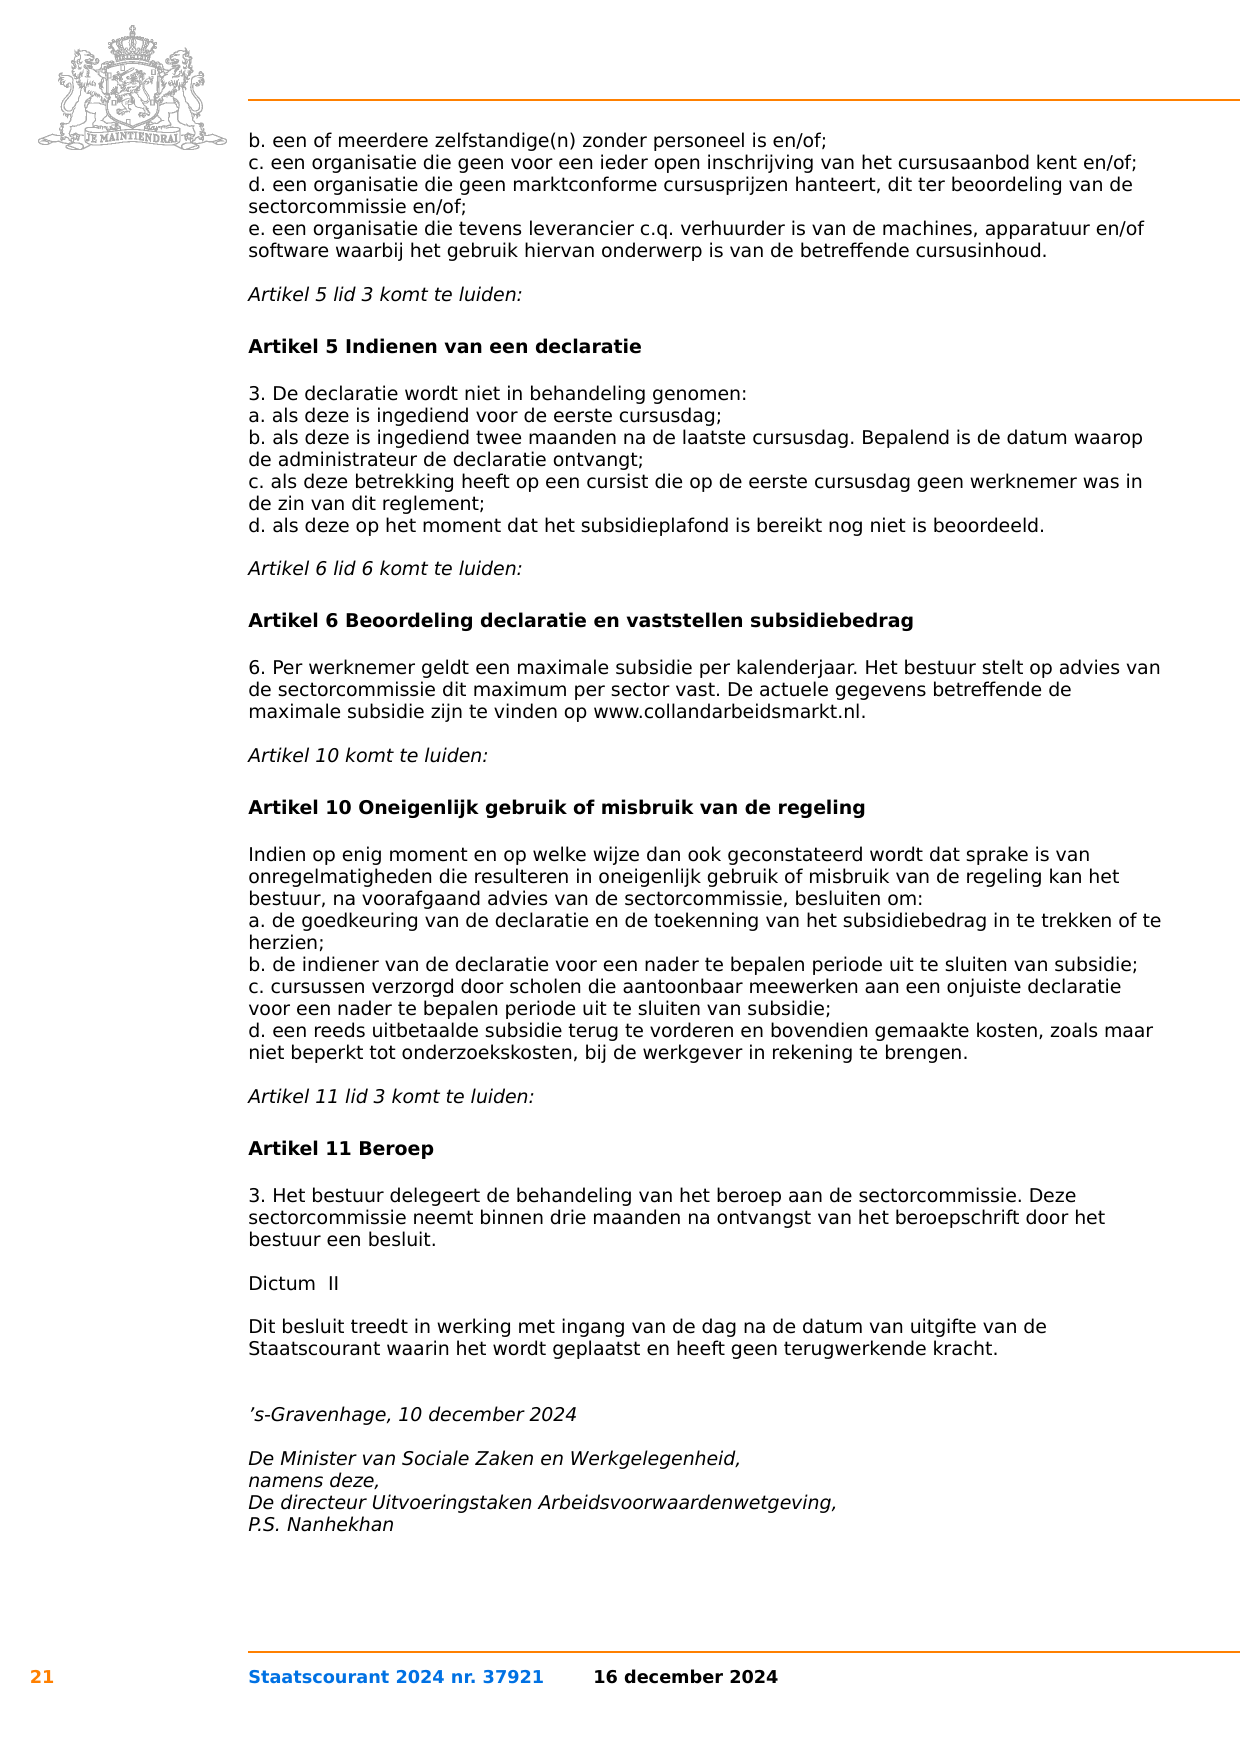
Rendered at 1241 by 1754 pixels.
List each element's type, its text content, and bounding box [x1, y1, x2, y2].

text 3. Het bestuur delegeert de behandeling van het beroep aan de sectorcommissie. Deze sectorcommissie neemt binnen drie maanden na ontvangst van het beroepschrift door het bestuur een besluit. [248, 1185, 1163, 1251]
text c. een organisatie die geen voor een ieder open inschrijving van het cursusaanbod kent en/of; [248, 152, 1163, 174]
text d. een reeds uitbetaalde subsidie terug te vorderen en bovendien gemaakte kosten, zoals maar niet beperkt tot onderzoekskosten, bij de werkgever in rekening te brengen. [248, 1020, 1163, 1064]
text b. een of meerdere zelfstandige(n) zonder personeel is en/of; [248, 130, 1163, 152]
text c. cursussen verzorgd door scholen die aantoonbaar meewerken aan een onjuiste declaratie voor een nader te bepalen periode uit te sluiten van subsidie; [248, 976, 1163, 1020]
subtitle Artikel 6 Beoordeling declaratie en vaststellen subsidiebedrag [248, 610, 1163, 632]
text Artikel 10 komt te luiden: [248, 745, 1163, 767]
text a. de goedkeuring van de declaratie en de toekenning van het subsidiebedrag in te trekken of te herzien; [248, 910, 1163, 954]
text a. als deze is ingediend voor de eerste cursusdag; [248, 404, 1163, 427]
text 6. Per werknemer geldt een maximale subsidie per kalenderjaar. Het bestuur stelt op advies van de sectorcommissie dit maximum per sector vast. De actuele gegevens betreffende de maximale subsidie zijn te vinden op www.collandarbeidsmarkt.nl. [248, 657, 1163, 723]
subtitle Artikel 11 Beroep [248, 1138, 1163, 1160]
text 3. De declaratie wordt niet in behandeling genomen: [248, 383, 1163, 404]
text ’s-Gravenhage, 10 december 2024 [248, 1404, 1163, 1426]
text Artikel 6 lid 6 komt te luiden: [248, 558, 1163, 580]
text Dictum II [248, 1272, 1163, 1294]
text De Minister van Sociale Zaken en Werkgelegenheid, namens deze, De directeur Uitvoeringstaken Arbeidsvoorwaardenwetgeving, P.S. Nanhekhan [248, 1448, 1163, 1536]
text b. als deze is ingediend twee maanden na de laatste cursusdag. Bepalend is de datum waarop de administrateur de declaratie ontvangt; [248, 427, 1163, 471]
text Dit besluit treedt in werking met ingang van de dag na de datum van uitgifte van de Staatscourant waarin het wordt geplaatst en heeft geen terugwerkende kracht. [248, 1316, 1163, 1360]
text d. een organisatie die geen marktconforme cursusprijzen hanteert, dit ter beoordeling van de sectorcommissie en/of; [248, 174, 1163, 218]
text b. de indiener van de declaratie voor een nader te bepalen periode uit te sluiten van subsidie; [248, 954, 1163, 976]
picture [38, 25, 227, 150]
text d. als deze op het moment dat het subsidieplafond is bereikt nog niet is beoordeeld. [248, 514, 1163, 536]
subtitle Artikel 5 Indienen van een declaratie [248, 336, 1163, 358]
text Artikel 11 lid 3 komt te luiden: [248, 1086, 1163, 1108]
subtitle Artikel 10 Oneigenlijk gebruik of misbruik van de regeling [248, 797, 1163, 819]
text Indien op enig moment en op welke wijze dan ook geconstateerd wordt dat sprake is van onregelmatigheden die resulteren in oneigenlijk gebruik of misbruik van de regeling kan het bestuur, na voorafgaand advies van de sectorcommissie, besluiten om: [248, 844, 1163, 910]
text e. een organisatie die tevens leverancier c.q. verhuurder is van de machines, apparatuur en/of software waarbij het gebruik hiervan onderwerp is van de betreffende cursusinhoud. [248, 218, 1163, 262]
text Artikel 5 lid 3 komt te luiden: [248, 284, 1163, 306]
text c. als deze betrekking heeft op een cursist die op de eerste cursusdag geen werknemer was in de zin van dit reglement; [248, 471, 1163, 514]
